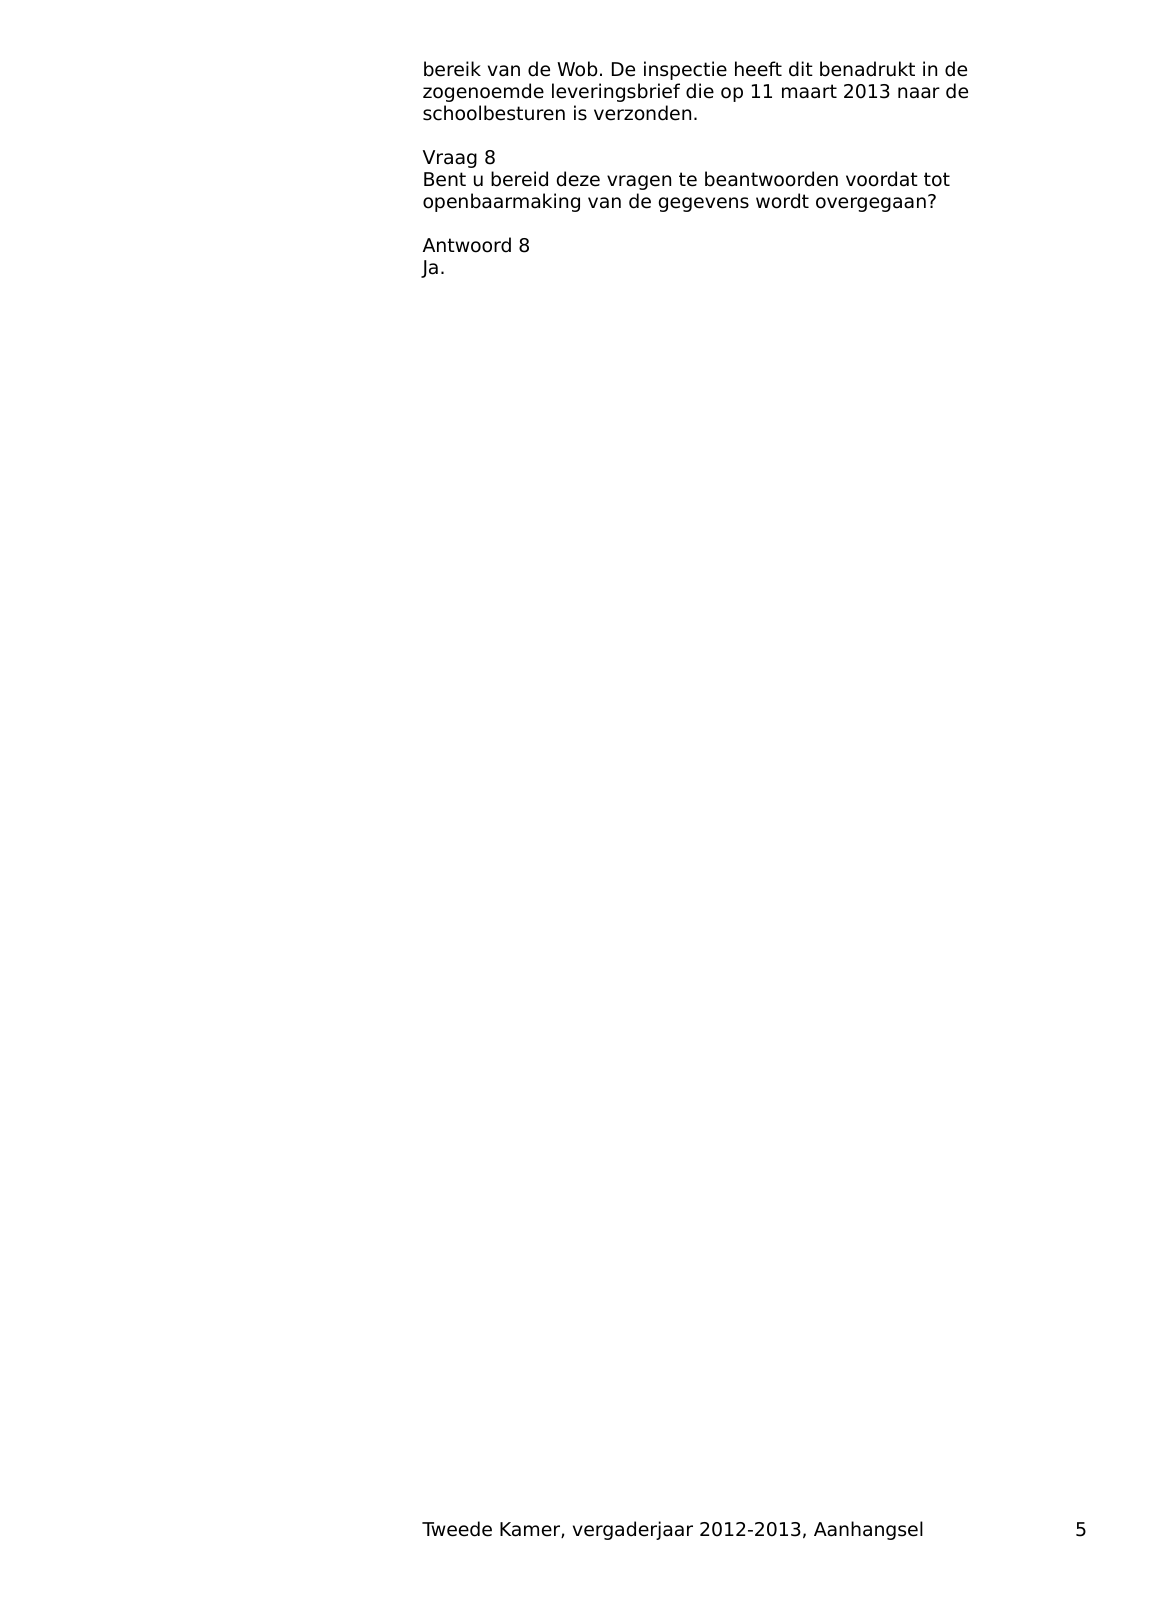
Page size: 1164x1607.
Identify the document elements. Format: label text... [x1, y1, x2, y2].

text Vraag 8 [422, 147, 1087, 169]
text Ja. [422, 257, 1087, 279]
text Bent u bereid deze vragen te beantwoorden voordat tot openbaarmaking van de gegevens wordt overgegaan? [422, 169, 1087, 213]
text bereik van de Wob. De inspectie heeft dit benadrukt in de zogenoemde leveringsbrief die op 11 maart 2013 naar de schoolbesturen is verzonden. [422, 59, 1087, 125]
text Antwoord 8 [422, 235, 1087, 257]
